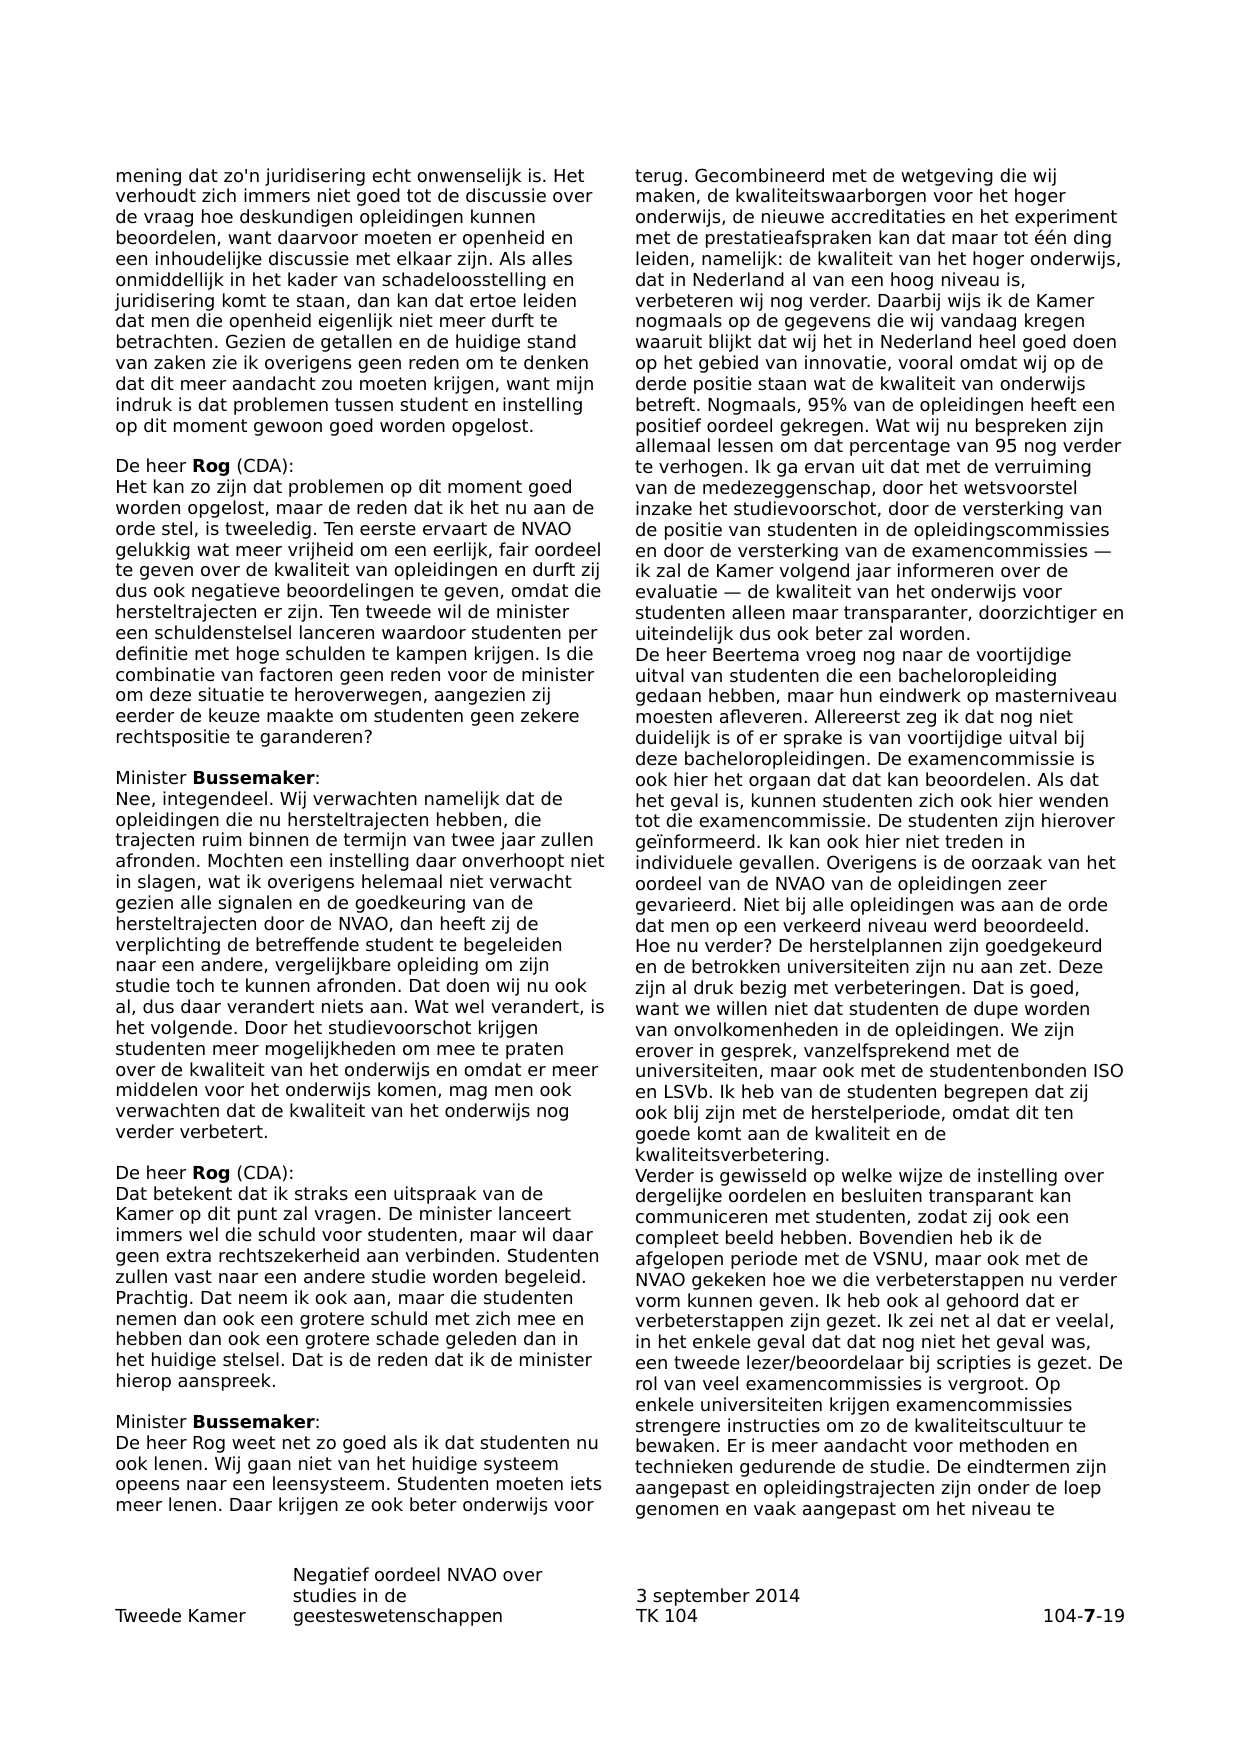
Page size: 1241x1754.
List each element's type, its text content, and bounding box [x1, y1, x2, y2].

text terug. Gecombineerd met de wetgeving die wij maken, de kwaliteitswaarborgen voor het hoger onderwijs, de nieuwe accreditaties en het experiment met de prestatieafspraken kan dat maar tot één ding leiden, namelijk: de kwaliteit van het hoger onderwijs, dat in Nederland al van een hoog niveau is, verbeteren wij nog verder. Daarbij wijs ik de Kamer nogmaals op de gegevens die wij vandaag kregen waaruit blijkt dat wij het in Nederland heel goed doen op het gebied van innovatie, vooral omdat wij op de derde positie staan wat de kwaliteit van onderwijs betreft. Nogmaals, 95% van de opleidingen heeft een positief oordeel gekregen. Wat wij nu bespreken zijn allemaal lessen om dat percentage van 95 nog verder te verhogen. Ik ga ervan uit dat met de verruiming van de medezeggenschap, door het wetsvoorstel inzake het studievoorschot, door de versterking van de positie van studenten in de opleidingscommissies en door de versterking van de examencommissies — ik zal de Kamer volgend jaar informeren over de evaluatie — de kwaliteit van het onderwijs voor studenten alleen maar transparanter, doorzichtiger en uiteindelijk dus ook beter zal worden. [635, 165, 1125, 644]
text Minister Bussemaker: [115, 768, 605, 788]
text Verder is gewisseld op welke wijze de instelling over dergelijke oordelen en besluiten transparant kan communiceren met studenten, zodat zij ook een compleet beeld hebben. Bovendien heb ik de afgelopen periode met de VSNU, maar ook met de NVAO gekeken hoe we die verbeterstappen nu verder vorm kunnen geven. Ik heb ook al gehoord dat er verbeterstappen zijn gezet. Ik zei net al dat er veelal, in het enkele geval dat dat nog niet het geval was, een tweede lezer/beoordelaar bij scripties is gezet. De rol van veel examencommissies is vergroot. Op enkele universiteiten krijgen examencommissies strengere instructies om zo de kwaliteitscultuur te bewaken. Er is meer aandacht voor methoden en technieken gedurende de studie. De eindtermen zijn aangepast en opleidingstrajecten zijn onder de loep genomen en vaak aangepast om het niveau te [635, 1165, 1125, 1519]
text De heer Rog weet net zo goed als ik dat studenten nu ook lenen. Wij gaan niet van het huidige systeem opeens naar een leensysteem. Studenten moeten iets meer lenen. Daar krijgen ze ook beter onderwijs voor [115, 1432, 605, 1516]
text Dat betekent dat ik straks een uitspraak van de Kamer op dit punt zal vragen. De minister lanceert immers wel die schuld voor studenten, maar wil daar geen extra rechtszekerheid aan verbinden. Studenten zullen vast naar een andere studie worden begeleid. Prachtig. Dat neem ik ook aan, maar die studenten nemen dan ook een grotere schuld met zich mee en hebben dan ook een grotere schade geleden dan in het huidige stelsel. Dat is de reden dat ik de minister hierop aanspreek. [115, 1183, 605, 1392]
text mening dat zo'n juridisering echt onwenselijk is. Het verhoudt zich immers niet goed tot de discussie over de vraag hoe deskundigen opleidingen kunnen beoordelen, want daarvoor moeten er openheid en een inhoudelijke discussie met elkaar zijn. Als alles onmiddellijk in het kader van schadeloosstelling en juridisering komt te staan, dan kan dat ertoe leiden dat men die openheid eigenlijk niet meer durft te betrachten. Gezien de getallen en de huidige stand van zaken zie ik overigens geen reden om te denken dat dit meer aandacht zou moeten krijgen, want mijn indruk is dat problemen tussen student en instelling op dit moment gewoon goed worden opgelost. [115, 165, 605, 436]
text Hoe nu verder? De herstelplannen zijn goedgekeurd en de betrokken universiteiten zijn nu aan zet. Deze zijn al druk bezig met verbeteringen. Dat is goed, want we willen niet dat studenten de dupe worden van onvolkomenheden in de opleidingen. We zijn erover in gesprek, vanzelfsprekend met de universiteiten, maar ook met de studentenbonden ISO en LSVb. Ik heb van de studenten begrepen dat zij ook blij zijn met de herstelperiode, omdat dit ten goede komt aan de kwaliteit en de kwaliteitsverbetering. [635, 936, 1125, 1165]
text De heer Rog (CDA): [115, 1163, 605, 1183]
text Het kan zo zijn dat problemen op dit moment goed worden opgelost, maar de reden dat ik het nu aan de orde stel, is tweeledig. Ten eerste ervaart de NVAO gelukkig wat meer vrijheid om een eerlijk, fair oordeel te geven over de kwaliteit van opleidingen en durft zij dus ook negatieve beoordelingen te geven, omdat die hersteltrajecten er zijn. Ten tweede wil de minister een schuldenstelsel lanceren waardoor studenten per definitie met hoge schulden te kampen krijgen. Is die combinatie van factoren geen reden voor de minister om deze situatie te heroverwegen, aangezien zij eerder de keuze maakte om studenten geen zekere rechtspositie te garanderen? [115, 477, 605, 748]
text Minister Bussemaker: [115, 1412, 605, 1432]
text De heer Rog (CDA): [115, 456, 605, 477]
text Nee, integendeel. Wij verwachten namelijk dat de opleidingen die nu hersteltrajecten hebben, die trajecten ruim binnen de termijn van twee jaar zullen afronden. Mochten een instelling daar onverhoopt niet in slagen, wat ik overigens helemaal niet verwacht gezien alle signalen en de goedkeuring van de hersteltrajecten door de NVAO, dan heeft zij de verplichting de betreffende student te begeleiden naar een andere, vergelijkbare opleiding om zijn studie toch te kunnen afronden. Dat doen wij nu ook al, dus daar verandert niets aan. Wat wel verandert, is het volgende. Door het studievoorschot krijgen studenten meer mogelijkheden om mee te praten over de kwaliteit van het onderwijs en omdat er meer middelen voor het onderwijs komen, mag men ook verwachten dat de kwaliteit van het onderwijs nog verder verbetert. [115, 788, 605, 1143]
text De heer Beertema vroeg nog naar de voortijdige uitval van studenten die een bacheloropleiding gedaan hebben, maar hun eindwerk op masterniveau moesten afleveren. Allereerst zeg ik dat nog niet duidelijk is of er sprake is van voortijdige uitval bij deze bacheloropleidingen. De examencommissie is ook hier het orgaan dat dat kan beoordelen. Als dat het geval is, kunnen studenten zich ook hier wenden tot die examencommissie. De studenten zijn hierover geïnformeerd. Ik kan ook hier niet treden in individuele gevallen. Overigens is de oorzaak van het oordeel van de NVAO van de opleidingen zeer gevarieerd. Niet bij alle opleidingen was aan de orde dat men op een verkeerd niveau werd beoordeeld. [635, 644, 1125, 936]
